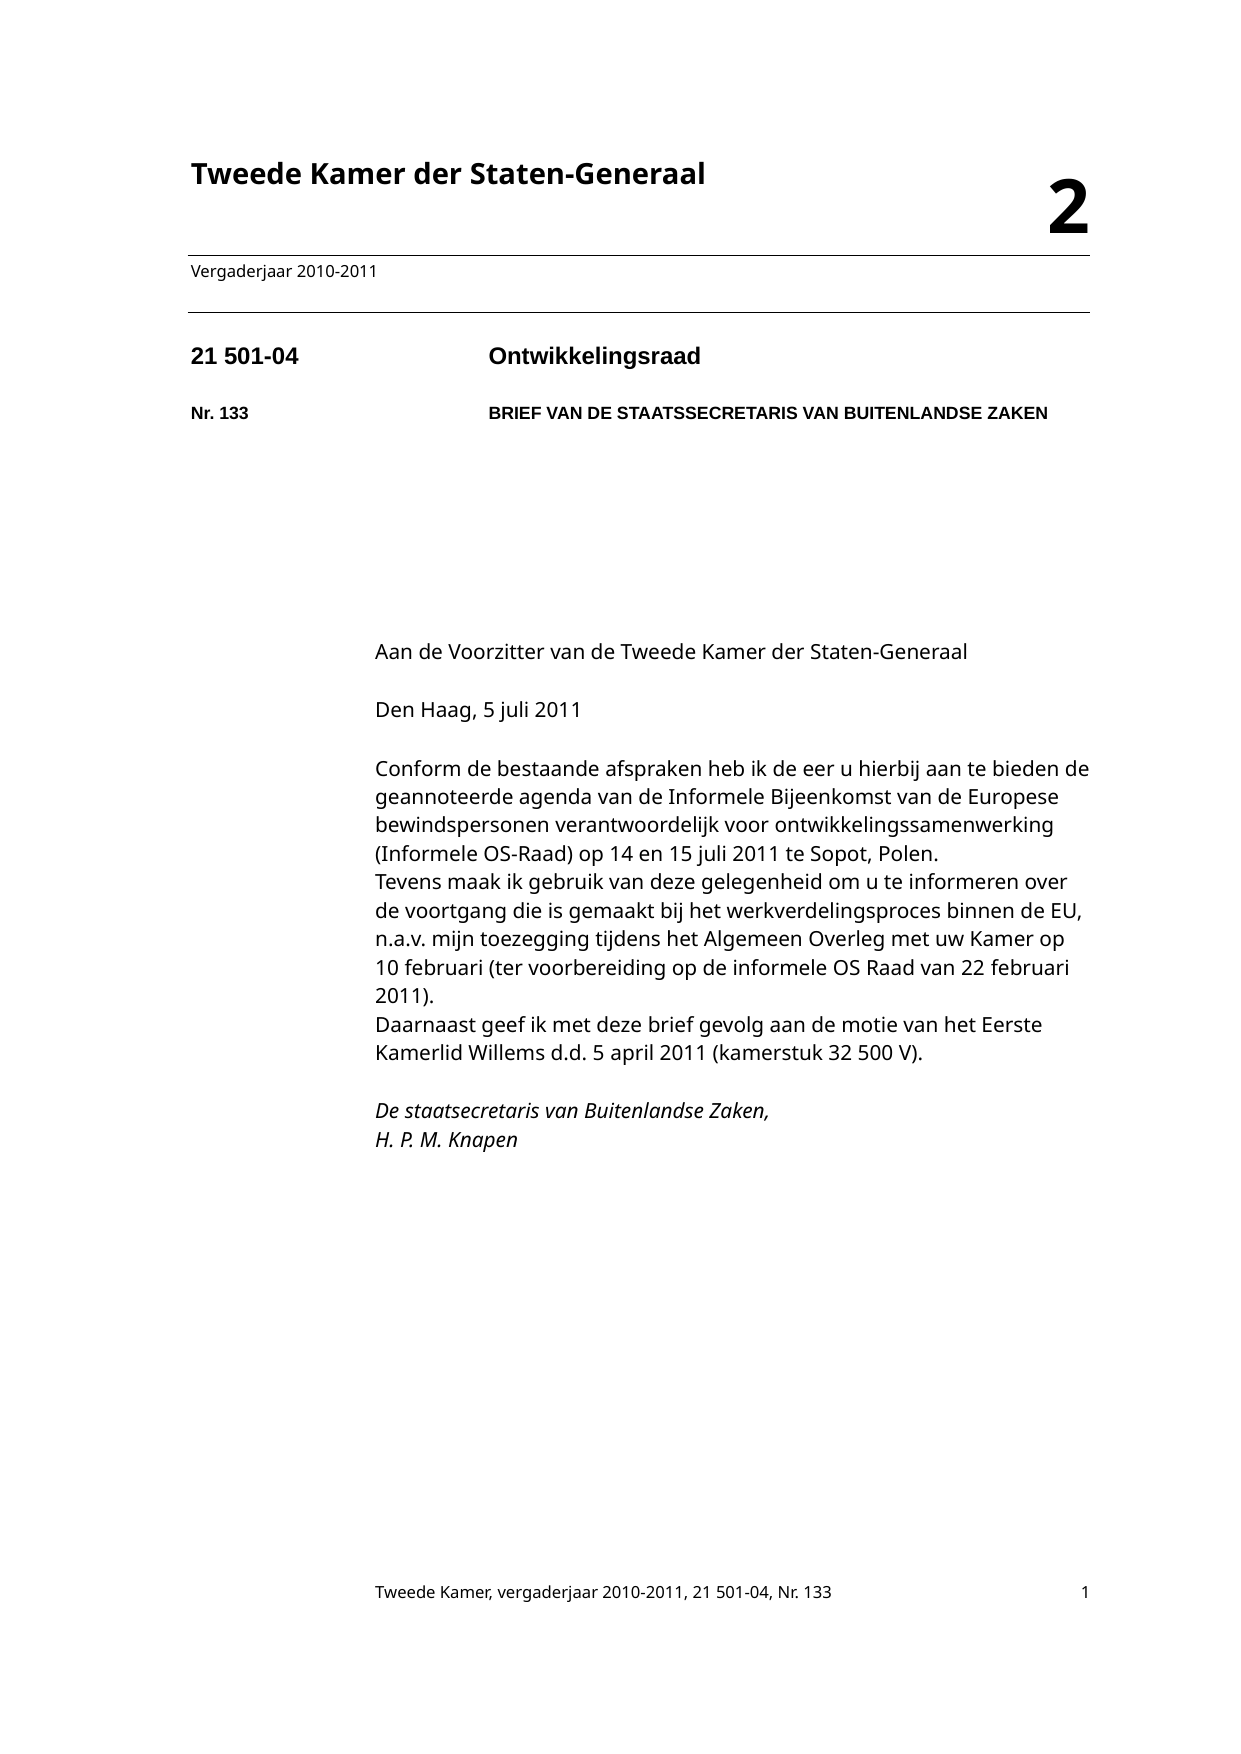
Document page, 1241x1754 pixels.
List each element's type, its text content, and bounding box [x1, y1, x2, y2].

text De staatsecretaris van Buitenlandse Zaken, [375, 1097, 1090, 1125]
table_header Tweede Kamer der Staten-Generaal [188, 150, 909, 255]
text Den Haag, 5 juli 2011 [375, 695, 1090, 724]
text H. P. M. Knapen [375, 1125, 1090, 1153]
table_cell [188, 313, 485, 339]
text Daarnaast geef ik met deze brief gevolg aan de motie van het Eerste Kamerlid Willems d.d. 5 april 2011 (kamerstuk 32 500 V). [375, 1010, 1090, 1067]
table_cell [485, 256, 1090, 312]
table_cell BRIEF VAN DE STAATSSECRETARIS VAN BUITENLANDSE ZAKEN [485, 399, 1090, 518]
text Conform de bestaande afspraken heb ik de eer u hierbij aan te bieden de geannoteerde agenda van de Informele Bijeenkomst van de Europese bewindspersonen verantwoordelijk voor ontwikkelingssamenwerking (Informele OS-Raad) op 14 en 15 juli 2011 te Sopot, Polen. [375, 754, 1090, 867]
text Aan de Voorzitter van de Tweede Kamer der Staten-Generaal [375, 637, 1090, 665]
text Tevens maak ik gebruik van deze gelegenheid om u te informeren over de voortgang die is gemaakt bij het werkverdelingsproces binnen de EU, n.a.v. mijn toezegging tijdens het Algemeen Overleg met uw Kamer op 10 februari (ter voorbereiding op de informele OS Raad van 22 februari 2011). [375, 867, 1090, 1010]
table_cell 21 501-04 [188, 339, 485, 399]
table_cell Ontwikkelingsraad [485, 339, 1090, 399]
table_cell Vergaderjaar 2010-2011 [188, 256, 485, 312]
table_header 2 [910, 150, 1090, 255]
table_cell [485, 313, 1090, 339]
table_cell Nr. 133 [188, 399, 485, 518]
